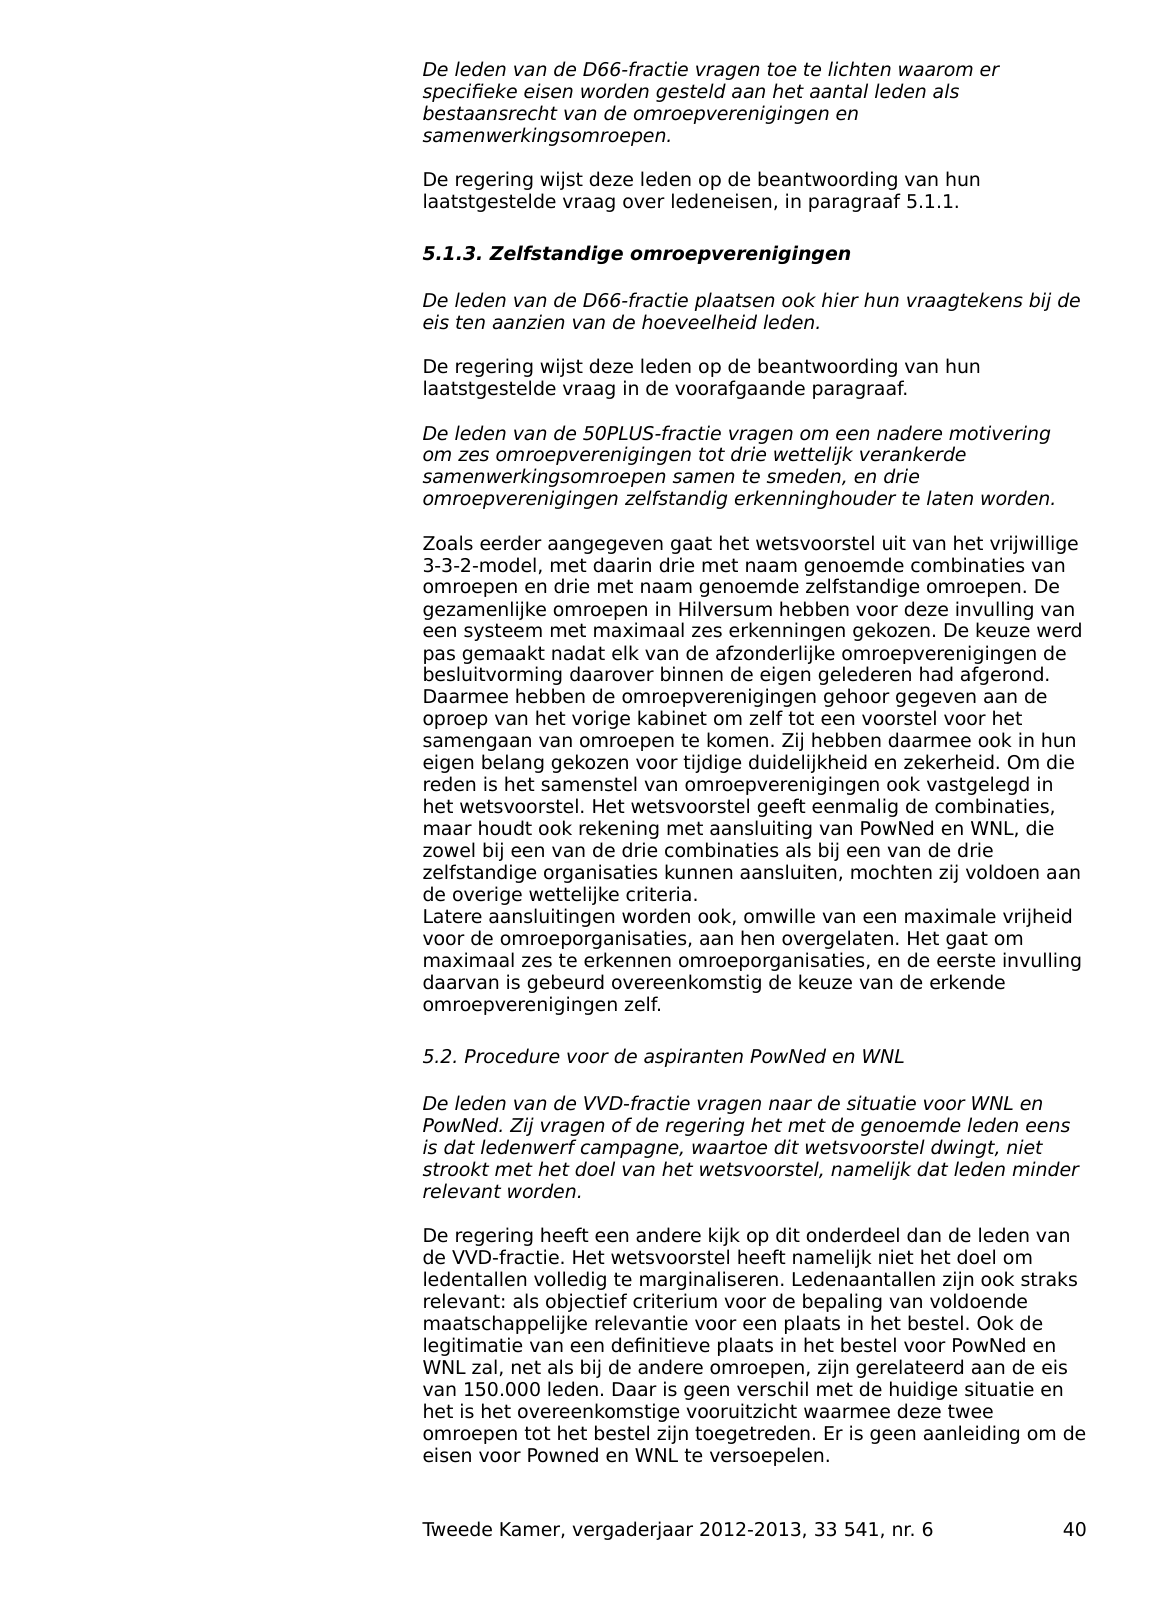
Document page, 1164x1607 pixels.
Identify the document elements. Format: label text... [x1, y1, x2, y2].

text Zoals eerder aangegeven gaat het wetsvoorstel uit van het vrijwillige 3-3-2-model, met daarin drie met naam genoemde combinaties van omroepen en drie met naam genoemde zelfstandige omroepen. De gezamenlijke omroepen in Hilversum hebben voor deze invulling van een systeem met maximaal zes erkenningen gekozen. De keuze werd pas gemaakt nadat elk van de afzonderlijke omroepverenigingen de besluitvorming daarover binnen de eigen gelederen had afgerond. Daarmee hebben de omroepverenigingen gehoor gegeven aan de oproep van het vorige kabinet om zelf tot een voorstel voor het samengaan van omroepen te komen. Zij hebben daarmee ook in hun eigen belang gekozen voor tijdige duidelijkheid en zekerheid. Om die reden is het samenstel van omroepverenigingen ook vastgelegd in het wetsvoorstel. Het wetsvoorstel geeft eenmalig de combinaties, maar houdt ook rekening met aansluiting van PowNed en WNL, die zowel bij een van de drie combinaties als bij een van de drie zelfstandige organisaties kunnen aansluiten, mochten zij voldoen aan de overige wettelijke criteria. [422, 532, 1087, 906]
text De leden van de D66-fractie vragen toe te lichten waarom er specifieke eisen worden gesteld aan het aantal leden als bestaansrecht van de omroepverenigingen en samenwerkingsomroepen. [422, 59, 1087, 147]
subtitle 5.2. Procedure voor de aspiranten PowNed en WNL [422, 1046, 1087, 1068]
text De regering heeft een andere kijk op dit onderdeel dan de leden van de VVD-fractie. Het wetsvoorstel heeft namelijk niet het doel om ledentallen volledig te marginaliseren. Ledenaantallen zijn ook straks relevant: als objectief criterium voor de bepaling van voldoende maatschappelijke relevantie voor een plaats in het bestel. Ook de legitimatie van een definitieve plaats in het bestel voor PowNed en WNL zal, net als bij de andere omroepen, zijn gerelateerd aan de eis van 150.000 leden. Daar is geen verschil met de huidige situatie en het is het overeenkomstige vooruitzicht waarmee deze twee omroepen tot het bestel zijn toegetreden. Er is geen aanleiding om de eisen voor Powned en WNL te versoepelen. [422, 1225, 1087, 1467]
text De leden van de VVD-fractie vragen naar de situatie voor WNL en PowNed. Zij vragen of de regering het met de genoemde leden eens is dat ledenwerf campagne, waartoe dit wetsvoorstel dwingt, niet strookt met het doel van het wetsvoorstel, namelijk dat leden minder relevant worden. [422, 1093, 1087, 1203]
subtitle 5.1.3. Zelfstandige omroepverenigingen [422, 243, 1087, 265]
text Latere aansluitingen worden ook, omwille van een maximale vrijheid voor de omroeporganisaties, aan hen overgelaten. Het gaat om maximaal zes te erkennen omroeporganisaties, en de eerste invulling daarvan is gebeurd overeenkomstig de keuze van de erkende omroepverenigingen zelf. [422, 906, 1087, 1016]
text De regering wijst deze leden op de beantwoording van hun laatstgestelde vraag over ledeneisen, in paragraaf 5.1.1. [422, 169, 1087, 213]
text De leden van de D66-fractie plaatsen ook hier hun vraagtekens bij de eis ten aanzien van de hoeveelheid leden. [422, 290, 1087, 334]
text De leden van de 50PLUS-fractie vragen om een nadere motivering om zes omroepverenigingen tot drie wettelijk verankerde samenwerkingsomroepen samen te smeden, en drie omroepverenigingen zelfstandig erkenninghouder te laten worden. [422, 422, 1087, 510]
text De regering wijst deze leden op de beantwoording van hun laatstgestelde vraag in de voorafgaande paragraaf. [422, 356, 1087, 400]
